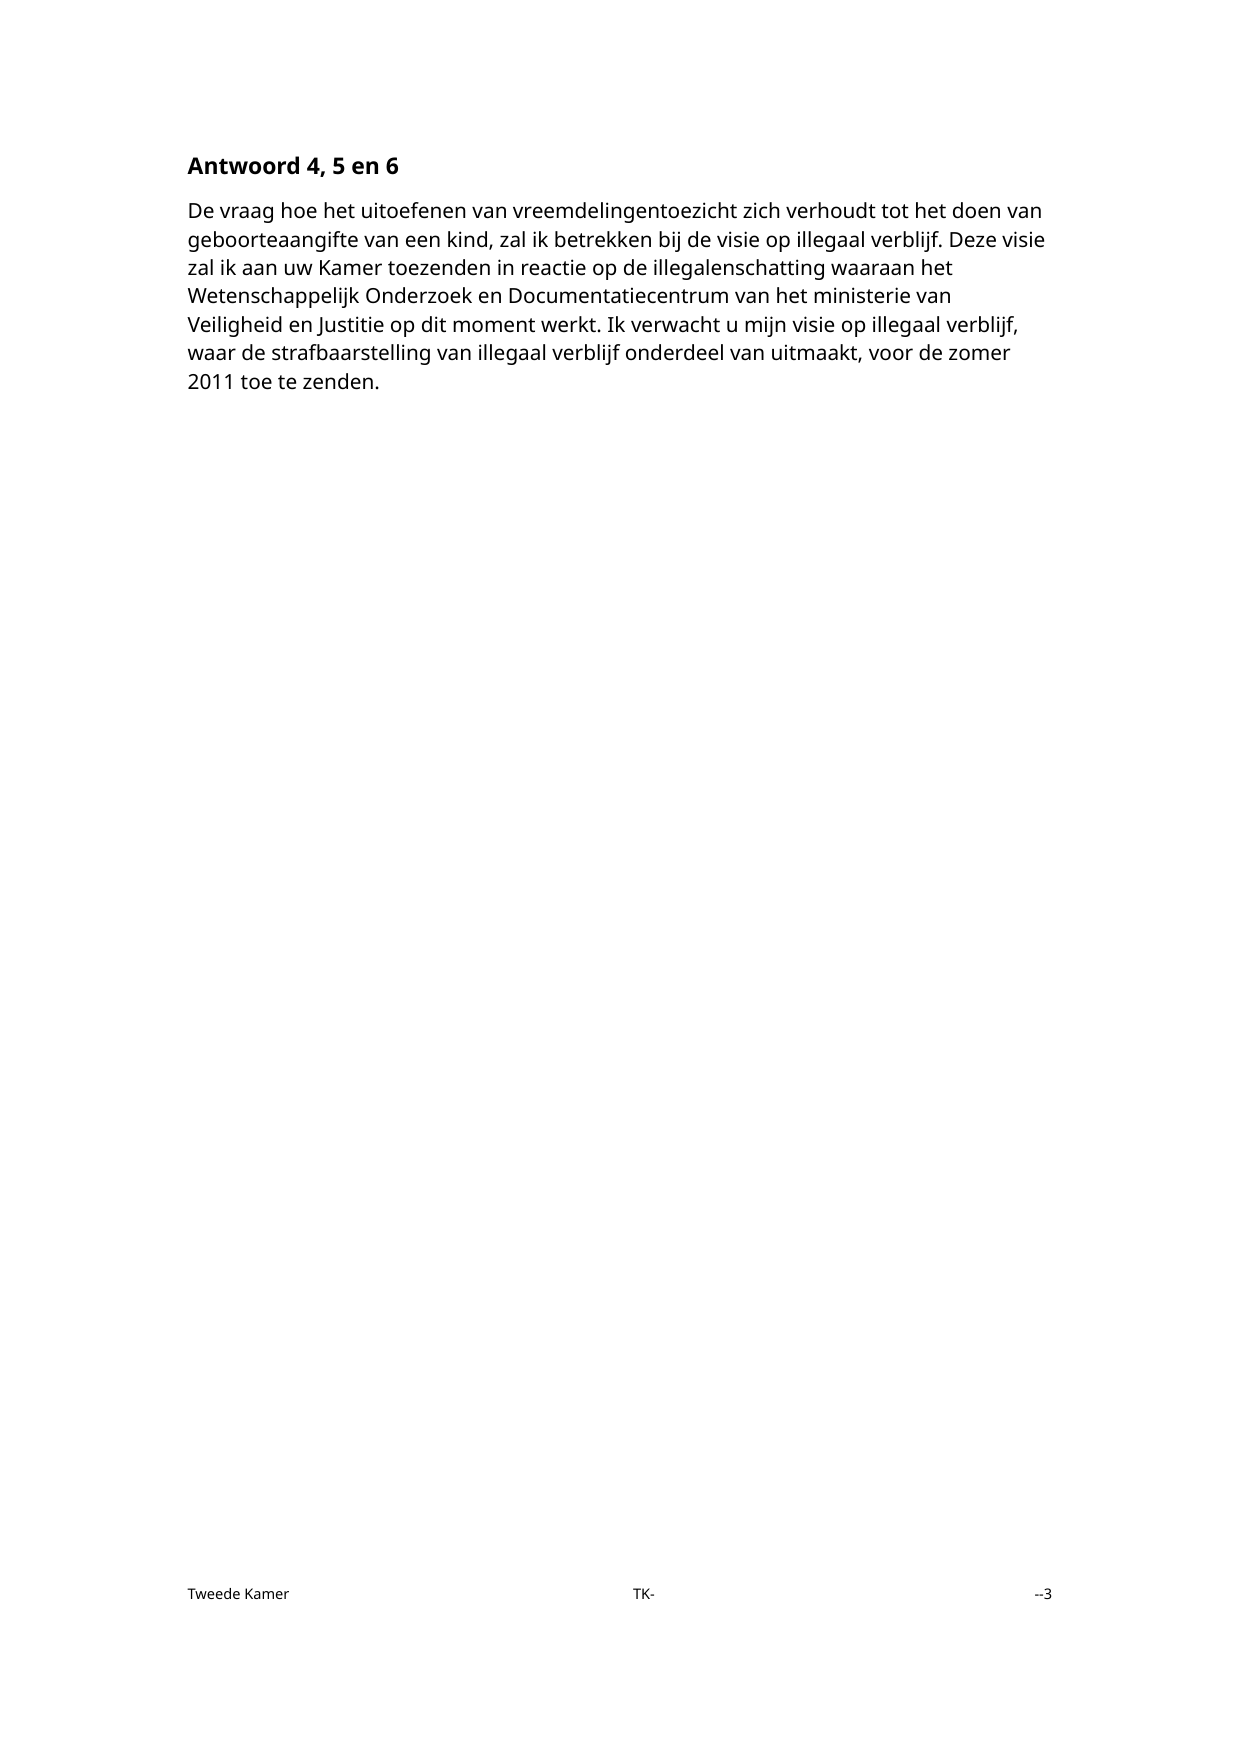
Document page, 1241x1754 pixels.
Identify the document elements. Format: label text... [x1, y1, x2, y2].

subtitle Antwoord 4, 5 en 6 [187, 150, 1053, 181]
text De vraag hoe het uitoefenen van vreemdelingentoezicht zich verhoudt tot het doen van geboorteaangifte van een kind, zal ik betrekken bij de visie op illegaal verblijf. Deze visie zal ik aan uw Kamer toezenden in reactie op de illegalenschatting waaraan het Wetenschappelijk Onderzoek en Documentatiecentrum van het ministerie van Veiligheid en Justitie op dit moment werkt. Ik verwacht u mijn visie op illegaal verblijf, waar de strafbaarstelling van illegaal verblijf onderdeel van uitmaakt, voor de zomer 2011 toe te zenden. [187, 196, 1053, 395]
